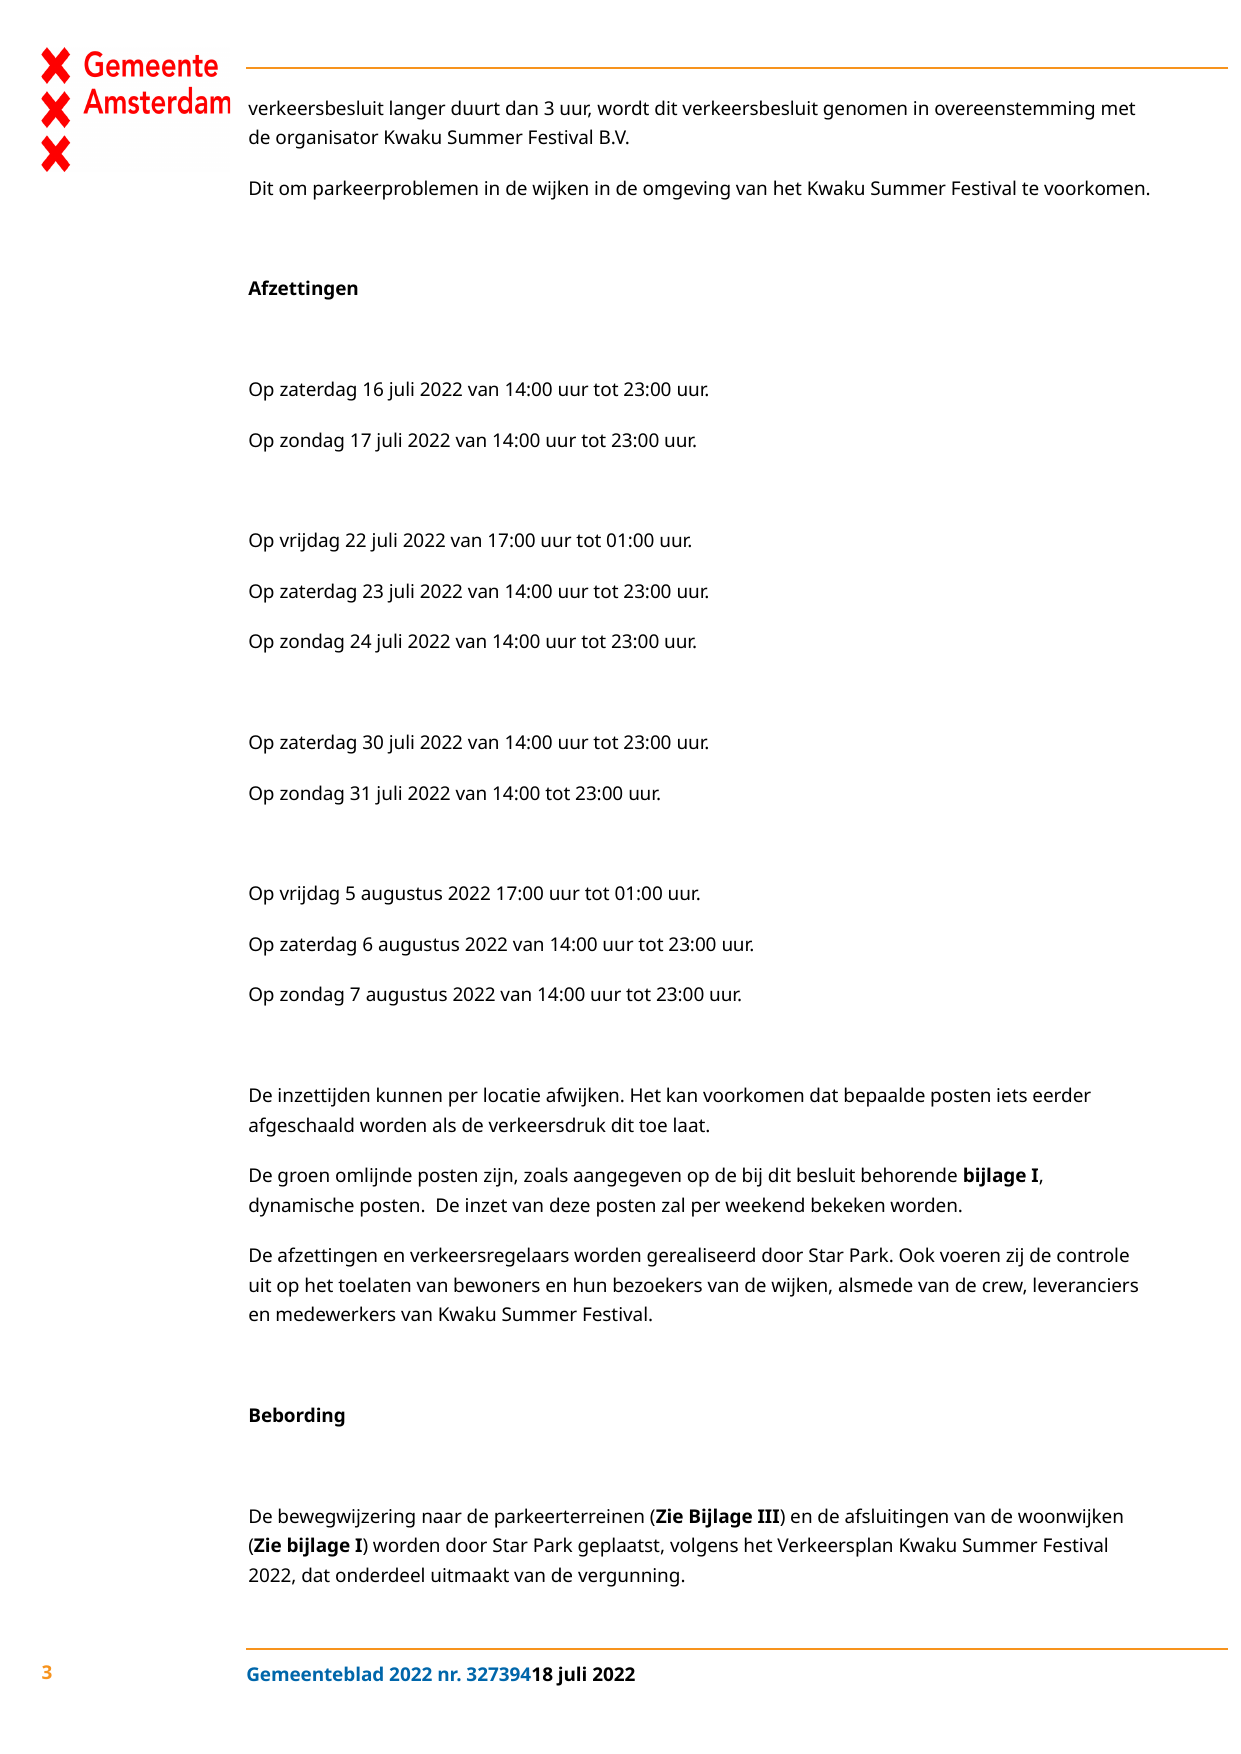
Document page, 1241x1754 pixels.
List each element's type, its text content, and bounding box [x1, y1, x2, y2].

text Op vrijdag 5 augustus 2022 17:00 uur tot 01:00 uur. [248, 881, 1152, 906]
text Op zaterdag 16 juli 2022 van 14:00 uur tot 23:00 uur. [248, 376, 1152, 402]
text Op zondag 24 juli 2022 van 14:00 uur tot 23:00 uur. [248, 628, 1152, 654]
text Op zondag 31 juli 2022 van 14:00 tot 23:00 uur. [248, 780, 1152, 806]
text Op zaterdag 23 juli 2022 van 14:00 uur tot 23:00 uur. [248, 578, 1152, 604]
text Afzettingen [248, 276, 1152, 301]
text Op vrijdag 22 juli 2022 van 17:00 uur tot 01:00 uur. [248, 528, 1152, 553]
text De bewegwijzering naar de parkeerterreinen (Zie Bijlage III) en de afsluitingen van de woonwijken (Zie bijlage I) worden door Star Park geplaatst, volgens het Verkeersplan Kwaku Summer Festival 2022, dat onderdeel uitmaakt van de vergunning. [248, 1503, 1152, 1588]
text verkeersbesluit langer duurt dan 3 uur, wordt dit verkeersbesluit genomen in overeenstemming met de organisator Kwaku Summer Festival B.V. [248, 95, 1152, 150]
text Op zondag 7 augustus 2022 van 14:00 uur tot 23:00 uur. [248, 981, 1152, 1007]
text Op zondag 17 juli 2022 van 14:00 uur tot 23:00 uur. [248, 427, 1152, 453]
text Bebording [248, 1402, 1152, 1428]
text Op zaterdag 30 juli 2022 van 14:00 uur tot 23:00 uur. [248, 729, 1152, 755]
picture [41, 47, 231, 172]
text De inzettijden kunnen per locatie afwijken. Het kan voorkomen dat bepaalde posten iets eerder afgeschaald worden als de verkeersdruk dit toe laat. [248, 1082, 1152, 1138]
text De afzettingen en verkeersregelaars worden gerealiseerd door Star Park. Ook voeren zij de controle uit op het toelaten van bewoners en hun bezoekers van de wijken, alsmede van de crew, leveranciers en medewerkers van Kwaku Summer Festival. [248, 1242, 1152, 1327]
text Op zaterdag 6 augustus 2022 van 14:00 uur tot 23:00 uur. [248, 931, 1152, 957]
text Dit om parkeerproblemen in de wijken in de omgeving van het Kwaku Summer Festival te voorkomen. [248, 175, 1152, 201]
text De groen omlijnde posten zijn, zoals aangegeven op de bij dit besluit behorende bijlage I, dynamische posten. De inzet van deze posten zal per weekend bekeken worden. [248, 1162, 1152, 1218]
